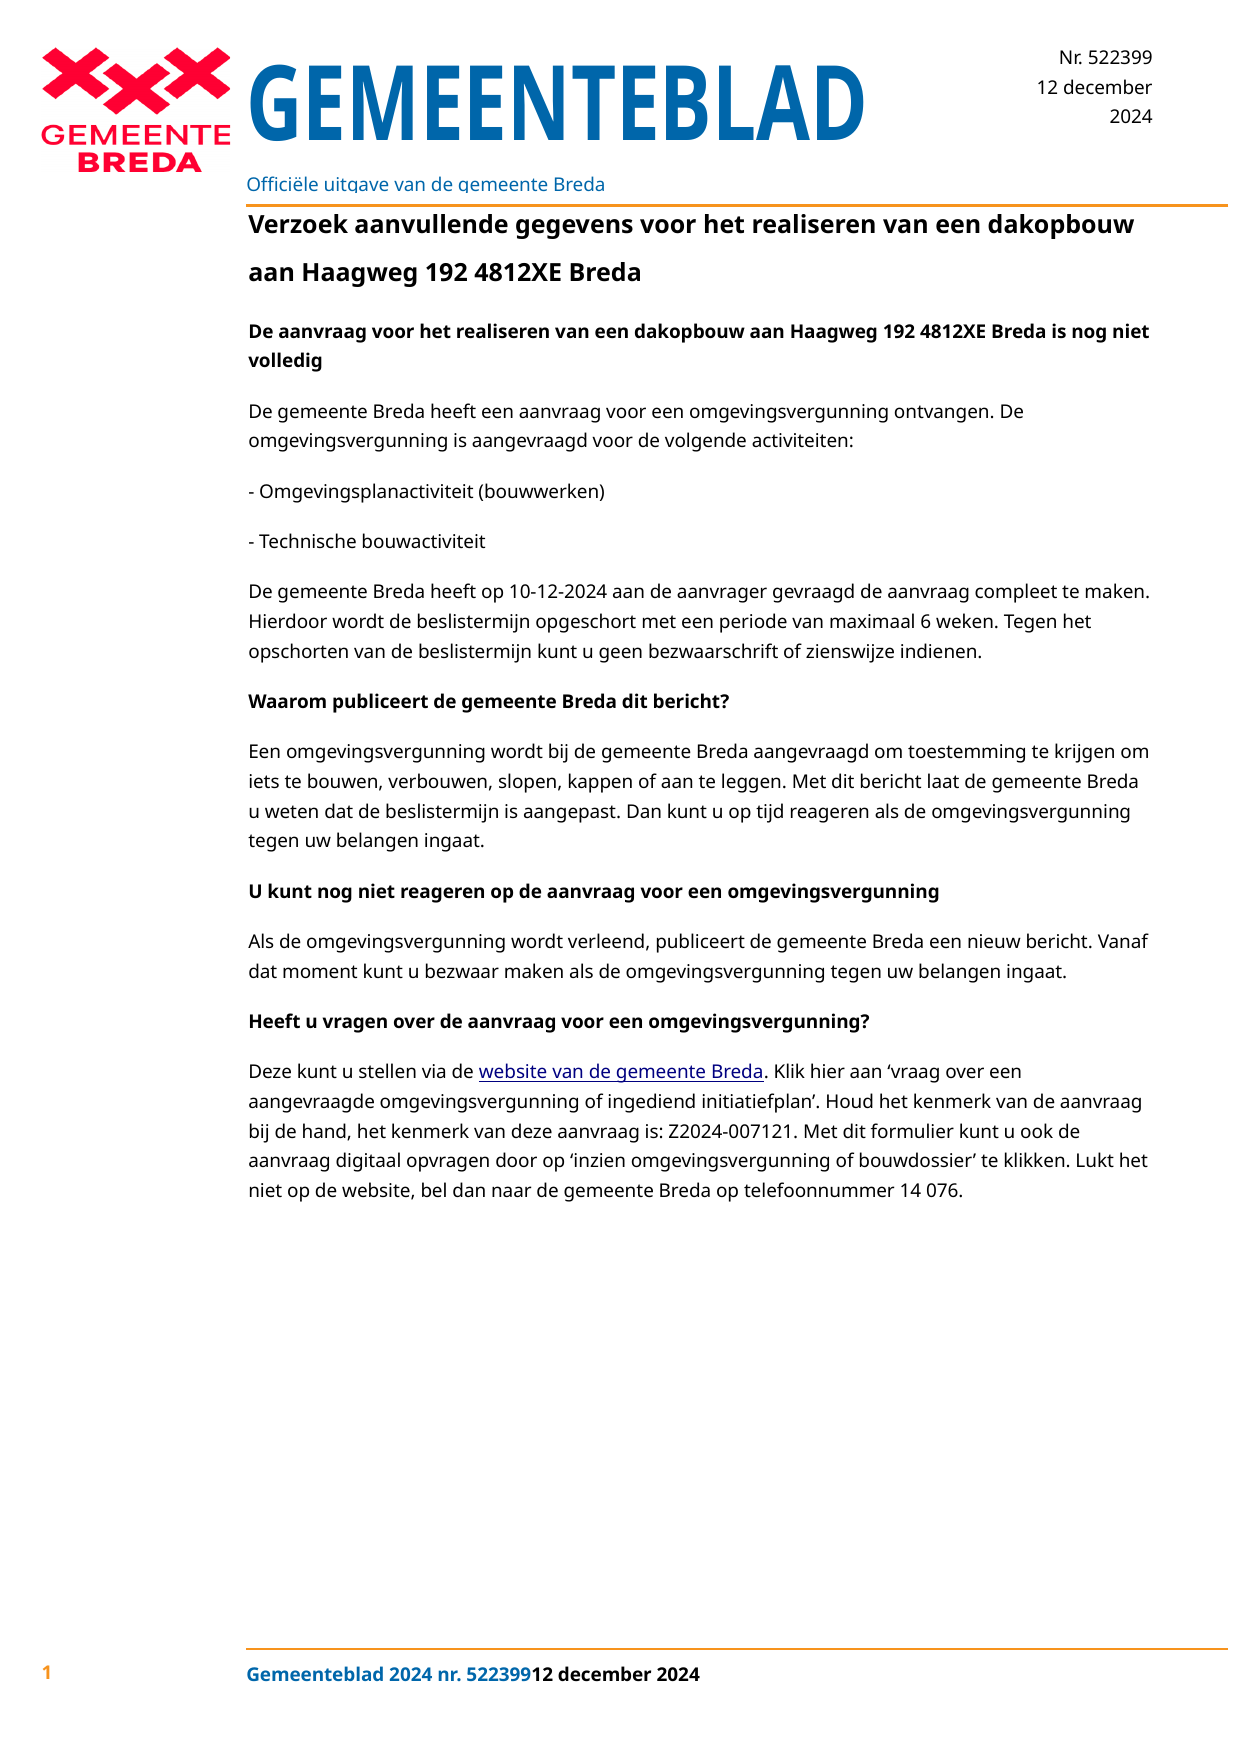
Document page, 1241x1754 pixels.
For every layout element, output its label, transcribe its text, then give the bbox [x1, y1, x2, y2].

text Waarom publiceert de gemeente Breda dit bericht? [248, 688, 1152, 714]
picture [41, 47, 231, 172]
text Deze kunt u stellen via de website van de gemeente Breda. Klik hier aan ‘vraag over een aangevraagde omgevingsvergunning of ingediend initiatiefplan’. Houd het kenmerk van de aanvraag bij de hand, het kenmerk van deze aanvraag is: Z2024-007121. Met dit formulier kunt u ook de aanvraag digitaal opvragen door op ‘inzien omgevingsvergunning of bouwdossier’ te klikken. Lukt het niet op de website, bel dan naar de gemeente Breda op telefoonnummer 14 076. [248, 1059, 1152, 1203]
text De gemeente Breda heeft een aanvraag voor een omgevingsvergunning ontvangen. De omgevingsvergunning is aangevraagd voor de volgende activiteiten: [248, 398, 1152, 453]
text - Omgevingsplanactiviteit (bouwwerken) [248, 478, 1152, 504]
text Verzoek aanvullende gegevens voor het realiseren van een dakopbouw aan Haagweg 192 4812XE Breda [248, 207, 1152, 288]
text De gemeente Breda heeft op 10-12-2024 aan de aanvrager gevraagd de aanvraag compleet te maken. Hierdoor wordt de beslistermijn opgeschort met een periode van maximaal 6 weken. Tegen het opschorten van de beslistermijn kunt u geen bezwaarschrift of zienswijze indienen. [248, 579, 1152, 664]
text Als de omgevingsvergunning wordt verleend, publiceert de gemeente Breda een nieuw bericht. Vanaf dat moment kunt u bezwaar maken als de omgevingsvergunning tegen uw belangen ingaat. [248, 928, 1152, 984]
text Een omgevingsvergunning wordt bij de gemeente Breda aangevraagd om toestemming te krijgen om iets te bouwen, verbouwen, slopen, kappen of aan te leggen. Met dit bericht laat de gemeente Breda u weten dat de beslistermijn is aangepast. Dan kunt u op tijd reageren als de omgevingsvergunning tegen uw belangen ingaat. [248, 739, 1152, 853]
text U kunt nog niet reageren op de aanvraag voor een omgevingsvergunning [248, 878, 1152, 904]
text - Technische bouwactiviteit [248, 528, 1152, 554]
text De aanvraag voor het realiseren van een dakopbouw aan Haagweg 192 4812XE Breda is nog niet volledig [248, 318, 1152, 373]
text Heeft u vragen over de aanvraag voor een omgevingsvergunning? [248, 1008, 1152, 1034]
